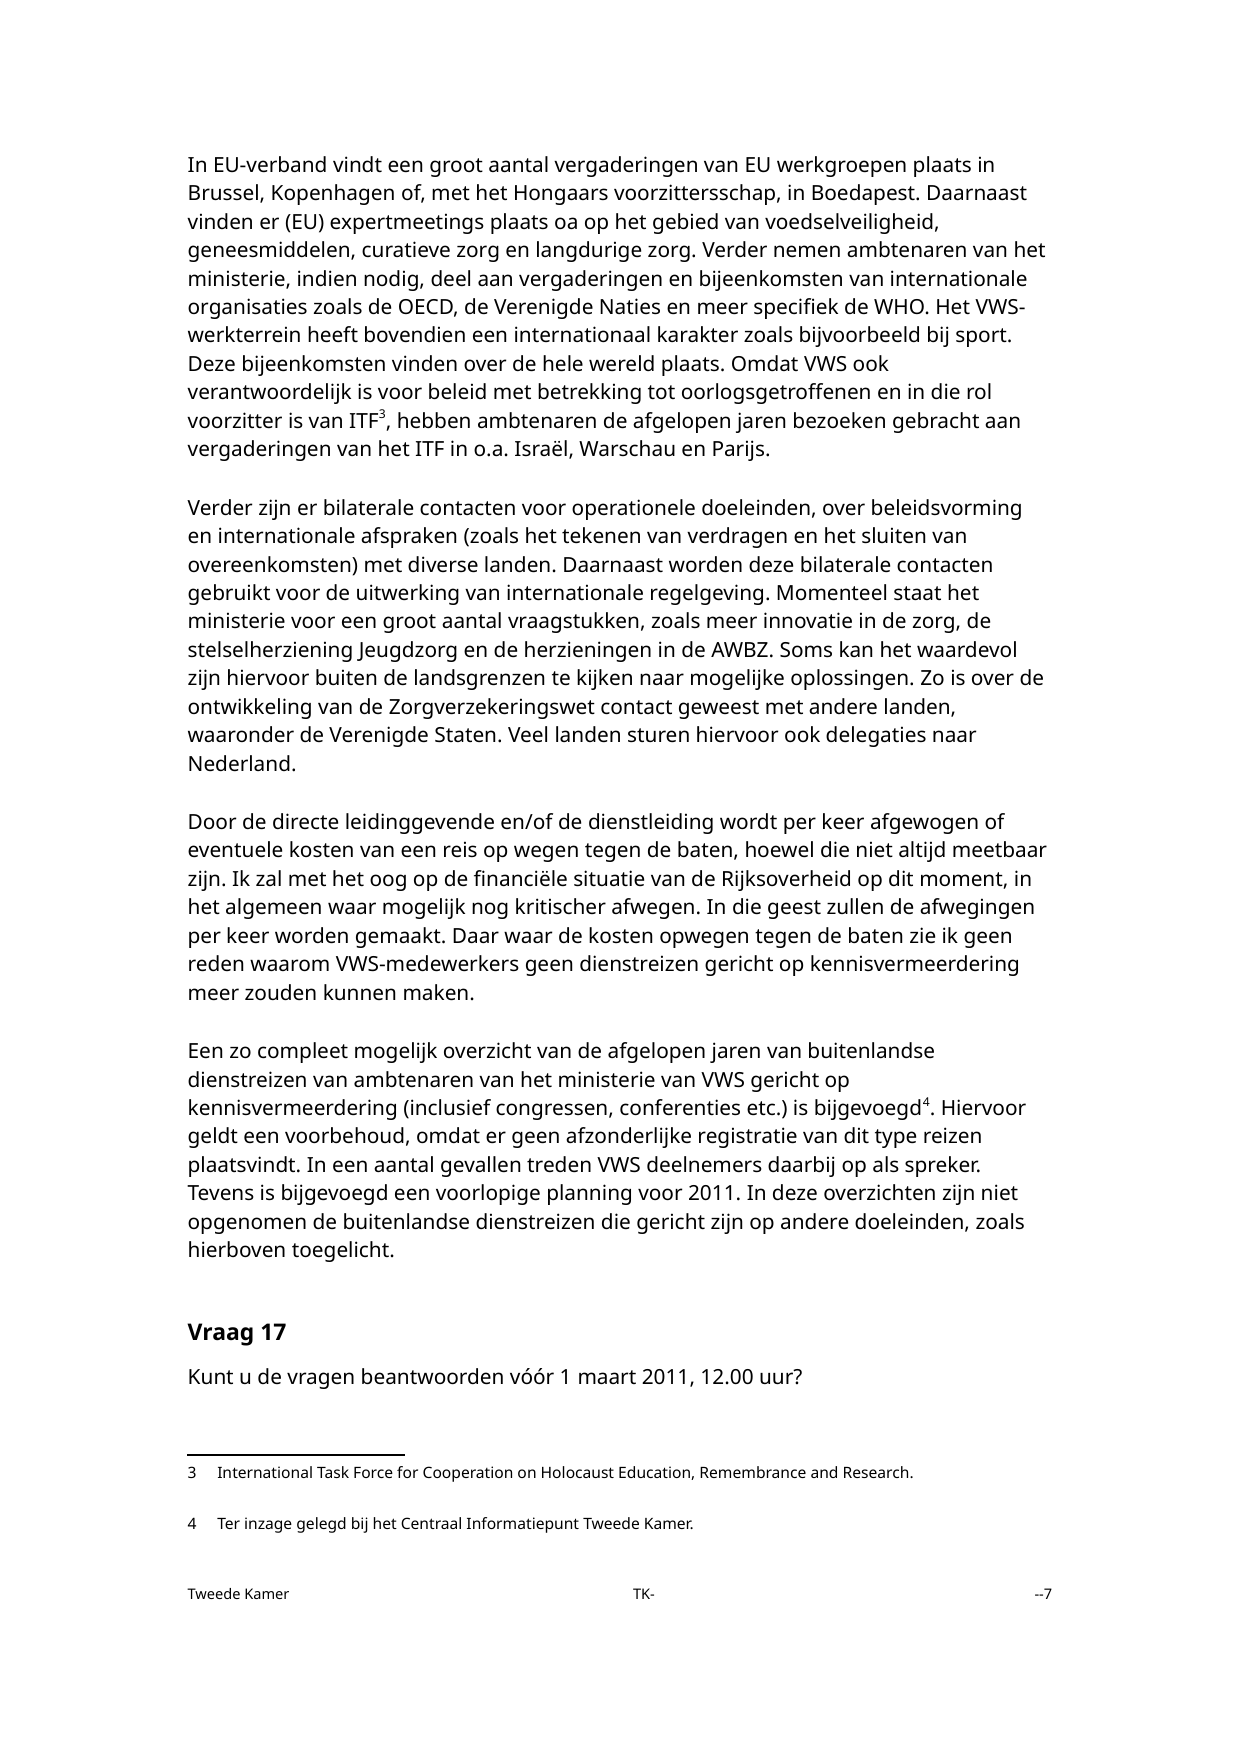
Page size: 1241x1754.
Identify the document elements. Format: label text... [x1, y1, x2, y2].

text Door de directe leidinggevende en/of de dienstleiding wordt per keer afgewogen of eventuele kosten van een reis op wegen tegen de baten, hoewel die niet altijd meetbaar zijn. Ik zal met het oog op de financiële situatie van de Rijksoverheid op dit moment, in het algemeen waar mogelijk nog kritischer afwegen. In die geest zullen de afwegingen per keer worden gemaakt. Daar waar de kosten opwegen tegen de baten zie ik geen reden waarom VWS-medewerkers geen dienstreizen gericht op kennisvermeerdering meer zouden kunnen maken. [187, 807, 1053, 1006]
text Verder zijn er bilaterale contacten voor operationele doeleinden, over beleidsvorming en internationale afspraken (zoals het tekenen van verdragen en het sluiten van overeenkomsten) met diverse landen. Daarnaast worden deze bilaterale contacten gebruikt voor de uitwerking van internationale regelgeving. Momenteel staat het ministerie voor een groot aantal vraagstukken, zoals meer innovatie in de zorg, de stelselherziening Jeugdzorg en de herzieningen in de AWBZ. Soms kan het waardevol zijn hiervoor buiten de landsgrenzen te kijken naar mogelijke oplossingen. Zo is over de ontwikkeling van de Zorgverzekeringswet contact geweest met andere landen, waaronder de Verenigde Staten. Veel landen sturen hiervoor ook delegaties naar Nederland. [187, 493, 1053, 777]
text International Task Force for Cooperation on Holocaust Education, Remembrance and Research. [187, 1419, 1053, 1476]
text Een zo compleet mogelijk overzicht van de afgelopen jaren van buitenlandse dienstreizen van ambtenaren van het ministerie van VWS gericht op kennisvermeerdering (inclusief congressen, conferenties etc.) is bijgevoegd. Hiervoor geldt een voorbehoud, omdat er geen afzonderlijke registratie van dit type reizen plaatsvindt. In een aantal gevallen treden VWS deelnemers daarbij op als spreker. Tevens is bijgevoegd een voorlopige planning voor 2011. In deze overzichten zijn niet opgenomen de buitenlandse dienstreizen die gericht zijn op andere doeleinden, zoals hierboven toegelicht. [187, 1036, 1053, 1264]
text Ter inzage gelegd bij het Centraal Informatiepunt Tweede Kamer. [187, 1506, 1053, 1534]
text In EU-verband vindt een groot aantal vergaderingen van EU werkgroepen plaats in Brussel, Kopenhagen of, met het Hongaars voorzittersschap, in Boedapest. Daarnaast vinden er (EU) expertmeetings plaats oa op het gebied van voedselveiligheid, geneesmiddelen, curatieve zorg en langdurige zorg. Verder nemen ambtenaren van het ministerie, indien nodig, deel aan vergaderingen en bijeenkomsten van internationale organisaties zoals de OECD, de Verenigde Naties en meer specifiek de WHO. Het VWS-werkterrein heeft bovendien een internationaal karakter zoals bijvoorbeeld bij sport. Deze bijeenkomsten vinden over de hele wereld plaats. Omdat VWS ook verantwoordelijk is voor beleid met betrekking tot oorlogsgetroffenen en in die rol voorzitter is van ITF, hebben ambtenaren de afgelopen jaren bezoeken gebracht aan vergaderingen van het ITF in o.a. Israël, Warschau en Parijs. [187, 150, 1053, 463]
subtitle Vraag 17 [187, 1316, 1053, 1347]
text Kunt u de vragen beantwoorden vóór 1 maart 2011, 12.00 uur? [187, 1362, 1053, 1391]
